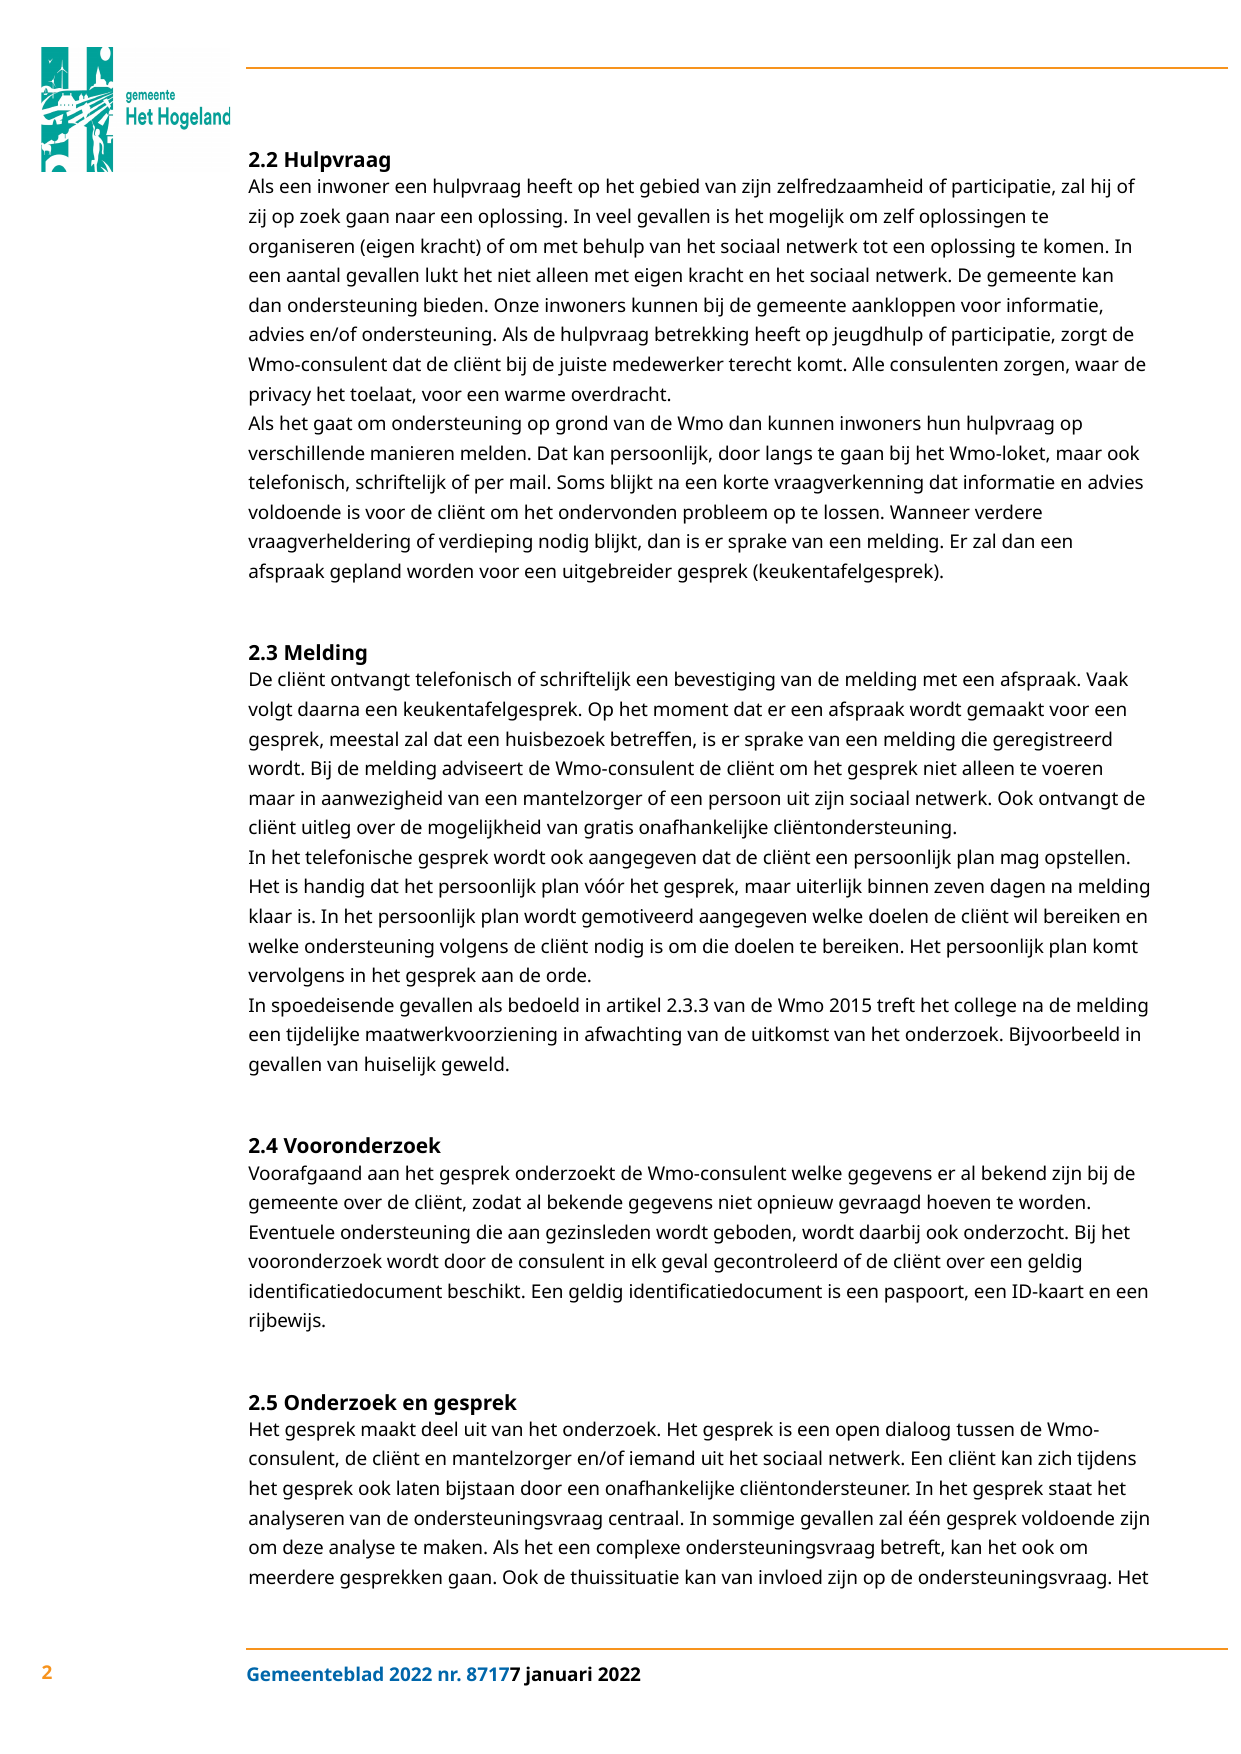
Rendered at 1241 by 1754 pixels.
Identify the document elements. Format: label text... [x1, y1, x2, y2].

text De cliënt ontvangt telefonisch of schriftelijk een bevestiging van de melding met een afspraak. Vaak volgt daarna een keukentafelgesprek. Op het moment dat er een afspraak wordt gemaakt voor een gesprek, meestal zal dat een huisbezoek betreffen, is er sprake van een melding die geregistreerd wordt. Bij de melding adviseert de Wmo-consulent de cliënt om het gesprek niet alleen te voeren maar in aanwezigheid van een mantelzorger of een persoon uit zijn sociaal netwerk. Ook ontvangt de cliënt uitleg over de mogelijkheid van gratis onafhankelijke cliëntondersteuning. [248, 667, 1152, 840]
text In het telefonische gesprek wordt ook aangegeven dat de cliënt een persoonlijk plan mag opstellen. Het is handig dat het persoonlijk plan vóór het gesprek, maar uiterlijk binnen zeven dagen na melding klaar is. In het persoonlijk plan wordt gemotiveerd aangegeven welke doelen de cliënt wil bereiken en welke ondersteuning volgens de cliënt nodig is om die doelen te bereiken. Het persoonlijk plan komt vervolgens in het gesprek aan de orde. [248, 844, 1152, 988]
text 2.5 Onderzoek en gesprek [248, 1388, 1152, 1416]
text Als het gaat om ondersteuning op grond van de Wmo dan kunnen inwoners hun hulpvraag op verschillende manieren melden. Dat kan persoonlijk, door langs te gaan bij het Wmo-loket, maar ook telefonisch, schriftelijk of per mail. Soms blijkt na een korte vraagverkenning dat informatie en advies voldoende is voor de cliënt om het ondervonden probleem op te lossen. Wanneer verdere vraagverheldering of verdieping nodig blijkt, dan is er sprake van een melding. Er zal dan een afspraak gepland worden voor een uitgebreider gesprek (keukentafelgesprek). [248, 410, 1152, 584]
text 2.3 Melding [248, 638, 1152, 667]
picture [41, 47, 231, 172]
text 2.4 Vooronderzoek [248, 1131, 1152, 1160]
text Het gesprek maakt deel uit van het onderzoek. Het gesprek is een open dialoog tussen de Wmo-consulent, de cliënt en mantelzorger en/of iemand uit het sociaal netwerk. Een cliënt kan zich tijdens het gesprek ook laten bijstaan door een onafhankelijke cliëntondersteuner. In het gesprek staat het analyseren van de ondersteuningsvraag centraal. In sommige gevallen zal één gesprek voldoende zijn om deze analyse te maken. Als het een complexe ondersteuningsvraag betreft, kan het ook om meerdere gesprekken gaan. Ook de thuissituatie kan van invloed zijn op de ondersteuningsvraag. Het [248, 1416, 1152, 1590]
text Voorafgaand aan het gesprek onderzoekt de Wmo-consulent welke gegevens er al bekend zijn bij de gemeente over de cliënt, zodat al bekende gegevens niet opnieuw gevraagd hoeven te worden. Eventuele ondersteuning die aan gezinsleden wordt geboden, wordt daarbij ook onderzocht. Bij het vooronderzoek wordt door de consulent in elk geval gecontroleerd of de cliënt over een geldig identificatiedocument beschikt. Een geldig identificatiedocument is een paspoort, een ID-kaart en een rijbewijs. [248, 1160, 1152, 1333]
text 2.2 Hulpvraag [248, 145, 1152, 174]
text Als een inwoner een hulpvraag heeft op het gebied van zijn zelfredzaamheid of participatie, zal hij of zij op zoek gaan naar een oplossing. In veel gevallen is het mogelijk om zelf oplossingen te organiseren (eigen kracht) of om met behulp van het sociaal netwerk tot een oplossing te komen. In een aantal gevallen lukt het niet alleen met eigen kracht en het sociaal netwerk. De gemeente kan dan ondersteuning bieden. Onze inwoners kunnen bij de gemeente aankloppen voor informatie, advies en/of ondersteuning. Als de hulpvraag betrekking heeft op jeugdhulp of participatie, zorgt de Wmo-consulent dat de cliënt bij de juiste medewerker terecht komt. Alle consulenten zorgen, waar de privacy het toelaat, voor een warme overdracht. [248, 174, 1152, 406]
text In spoedeisende gevallen als bedoeld in artikel 2.3.3 van de Wmo 2015 treft het college na de melding een tijdelijke maatwerkvoorziening in afwachting van de uitkomst van het onderzoek. Bijvoorbeeld in gevallen van huiselijk geweld. [248, 992, 1152, 1077]
